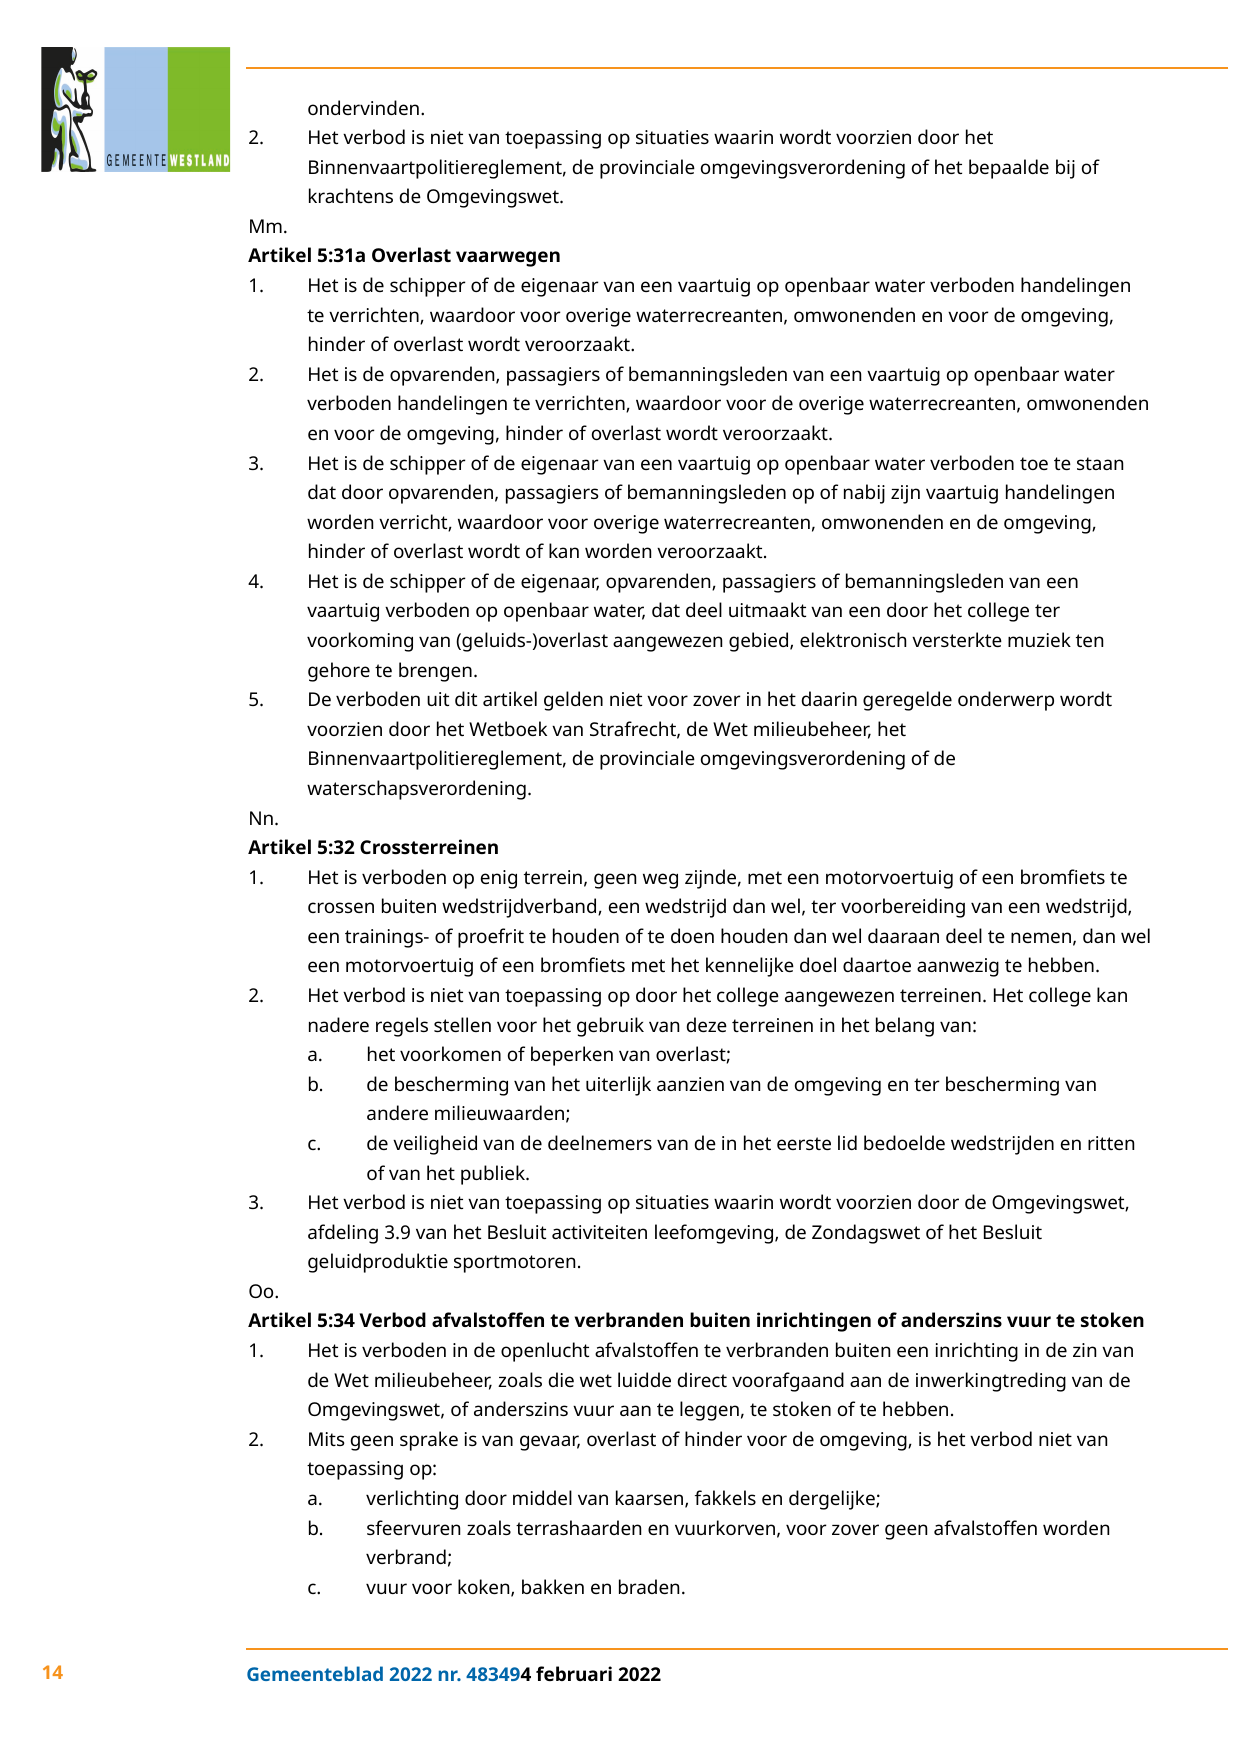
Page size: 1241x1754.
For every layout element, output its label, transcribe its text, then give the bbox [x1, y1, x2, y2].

list De verboden uit dit artikel gelden niet voor zover in het daarin geregelde onderwerp wordt voorzien door het Wetboek van Strafrecht, de Wet milieubeheer, het Binnenvaartpolitiereglement, de provinciale omgevingsverordening of de waterschapsverordening. [248, 686, 1152, 801]
list Het is de opvarenden, passagiers of bemanningsleden van een vaartuig op openbaar water verboden handelingen te verrichten, waardoor voor de overige waterrecreanten, omwonenden en voor de omgeving, hinder of overlast wordt veroorzaakt. [248, 361, 1152, 446]
text Mm. [248, 213, 1152, 239]
list Het verbod is niet van toepassing op situaties waarin wordt voorzien door het Binnenvaartpolitiereglement, de provinciale omgevingsverordening of het bepaalde bij of krachtens de Omgevingswet. [248, 124, 1152, 209]
text Artikel 5:32 Crossterreinen [248, 834, 1152, 860]
text Nn. [248, 805, 1152, 831]
list Mits geen sprake is van gevaar, overlast of hinder voor de omgeving, is het verbod niet van toepassing op: [248, 1426, 1152, 1481]
picture [41, 47, 231, 172]
list Het is de schipper of de eigenaar van een vaartuig op openbaar water verboden toe te staan dat door opvarenden, passagiers of bemanningsleden op of nabij zijn vaartuig handelingen worden verricht, waardoor voor overige waterrecreanten, omwonenden en de omgeving, hinder of overlast wordt of kan worden veroorzaakt. [248, 450, 1152, 564]
list Het is verboden in de openlucht afvalstoffen te verbranden buiten een inrichting in de zin van de Wet milieubeheer, zoals die wet luidde direct voorafgaand aan de inwerkingtreding van de Omgevingswet, of anderszins vuur aan te leggen, te stoken of te hebben. [248, 1337, 1152, 1422]
list de bescherming van het uiterlijk aanzien van de omgeving en ter bescherming van andere milieuwaarden; [307, 1071, 1152, 1126]
list de veiligheid van de deelnemers van de in het eerste lid bedoelde wedstrijden en ritten of van het publiek. [307, 1130, 1152, 1186]
list Het verbod is niet van toepassing op door het college aangewezen terreinen. Het college kan nadere regels stellen voor het gebruik van deze terreinen in het belang van: [248, 982, 1152, 1038]
text Artikel 5:34 Verbod afvalstoffen te verbranden buiten inrichtingen of anderszins vuur te stoken [248, 1308, 1152, 1333]
list vuur voor koken, bakken en braden. [307, 1574, 1152, 1600]
text Oo. [248, 1278, 1152, 1304]
list Het is de schipper of de eigenaar van een vaartuig op openbaar water verboden handelingen te verrichten, waardoor voor overige waterrecreanten, omwonenden en voor de omgeving, hinder of overlast wordt veroorzaakt. [248, 272, 1152, 357]
list Het is verboden op enig terrein, geen weg zijnde, met een motorvoertuig of een bromfiets te crossen buiten wedstrijdverband, een wedstrijd dan wel, ter voorbereiding van een wedstrijd, een trainings- of proefrit te houden of te doen houden dan wel daaraan deel te nemen, dan wel een motorvoertuig of een bromfiets met het kennelijke doel daartoe aanwezig te hebben. [248, 864, 1152, 978]
list Het verbod is niet van toepassing op situaties waarin wordt voorzien door de Omgevingswet, afdeling 3.9 van het Besluit activiteiten leefomgeving, de Zondagswet of het Besluit geluidproduktie sportmotoren. [248, 1189, 1152, 1274]
list het voorkomen of beperken van overlast; [307, 1041, 1152, 1067]
list verlichting door middel van kaarsen, fakkels en dergelijke; [307, 1485, 1152, 1511]
list ondervinden. [248, 95, 1152, 121]
text Artikel 5:31a Overlast vaarwegen [248, 243, 1152, 268]
list Het is de schipper of de eigenaar, opvarenden, passagiers of bemanningsleden van een vaartuig verboden op openbaar water, dat deel uitmaakt van een door het college ter voorkoming van (geluids-)overlast aangewezen gebied, elektronisch versterkte muziek ten gehore te brengen. [248, 568, 1152, 683]
list sfeervuren zoals terrashaarden en vuurkorven, voor zover geen afvalstoffen worden verbrand; [307, 1515, 1152, 1570]
